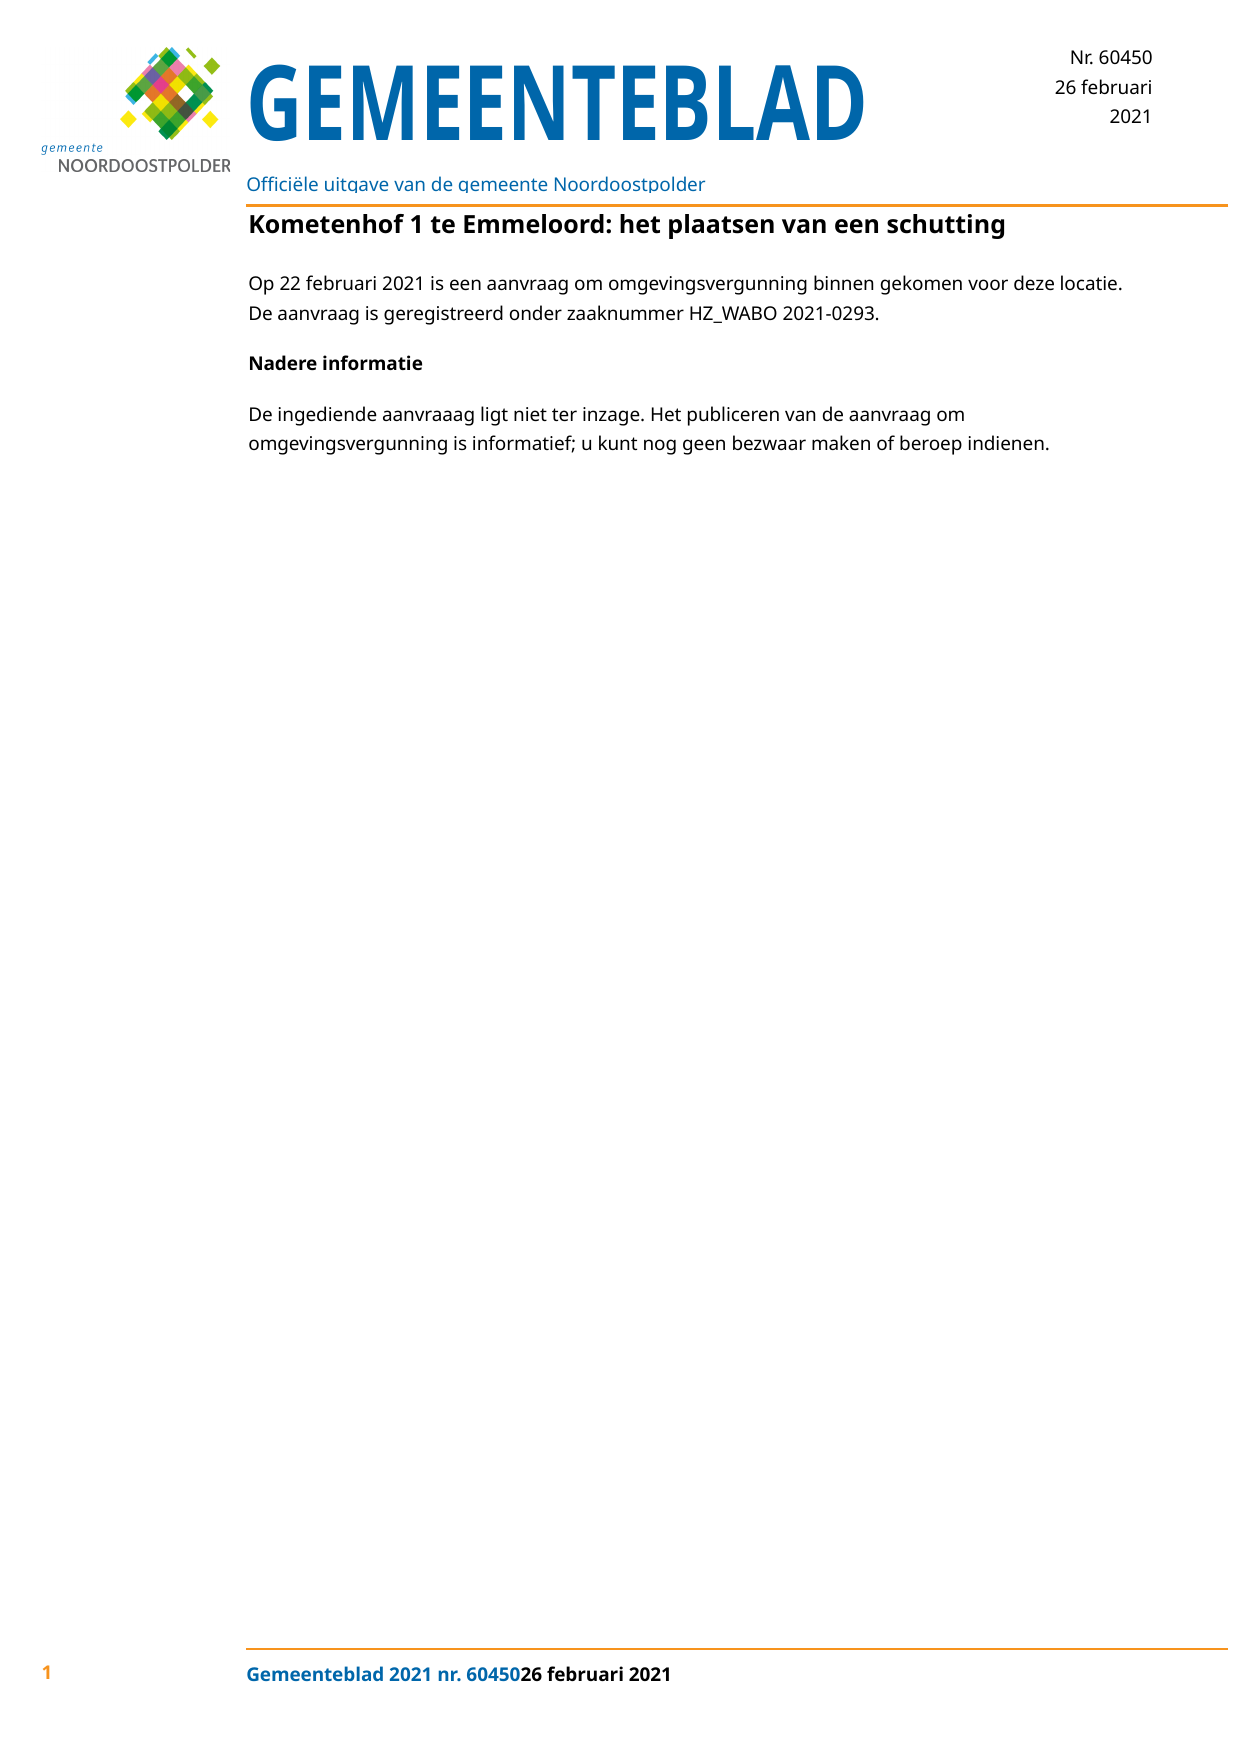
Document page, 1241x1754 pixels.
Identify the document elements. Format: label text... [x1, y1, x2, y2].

text Nadere informatie [248, 350, 1152, 376]
text Op 22 februari 2021 is een aanvraag om omgevingsvergunning binnen gekomen voor deze locatie. De aanvraag is geregistreerd onder zaaknummer HZ_WABO 2021-0293. [248, 270, 1152, 326]
text De ingediende aanvraaag ligt niet ter inzage. Het publiceren van de aanvraag om omgevingsvergunning is informatief; u kunt nog geen bezwaar maken of beroep indienen. [248, 401, 1152, 456]
text Kometenhof 1 te Emmeloord: het plaatsen van een schutting [248, 207, 1152, 241]
picture [41, 47, 231, 172]
